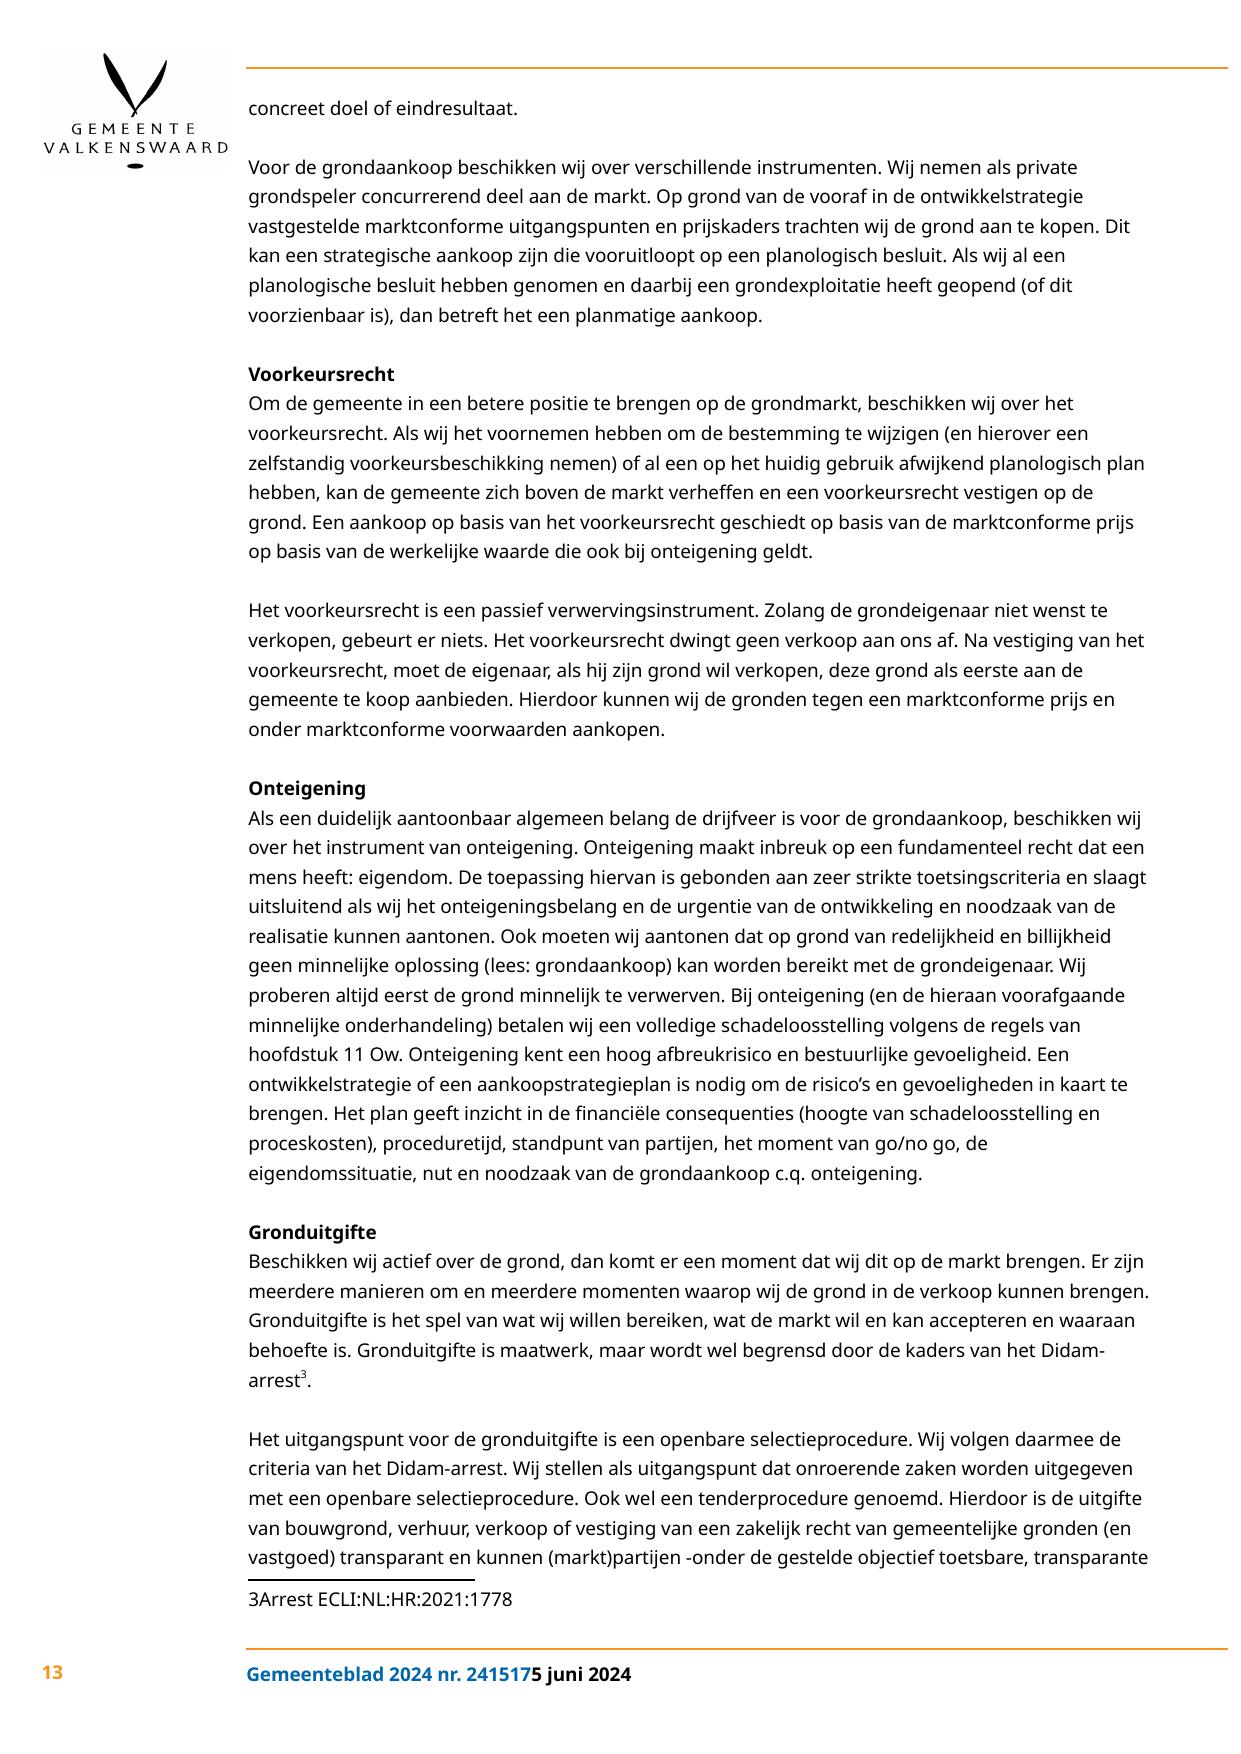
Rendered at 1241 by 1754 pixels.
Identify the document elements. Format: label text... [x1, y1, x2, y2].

text Het uitgangspunt voor de gronduitgifte is een openbare selectieprocedure. Wij volgen daarmee de criteria van het Didam-arrest. Wij stellen als uitgangspunt dat onroerende zaken worden uitgegeven met een openbare selectieprocedure. Ook wel een tenderprocedure genoemd. Hierdoor is de uitgifte van bouwgrond, verhuur, verkoop of vestiging van een zakelijk recht van gemeentelijke gronden (en vastgoed) transparant en kunnen (markt)partijen -onder de gestelde objectief toetsbare, transparante [248, 1426, 1152, 1570]
text Om de gemeente in een betere positie te brengen op de grondmarkt, beschikken wij over het voorkeursrecht. Als wij het voornemen hebben om de bestemming te wijzigen (en hierover een zelfstandig voorkeursbeschikking nemen) of al een op het huidig gebruik afwijkend planologisch plan hebben, kan de gemeente zich boven de markt verheffen en een voorkeursrecht vestigen op de grond. Een aankoop op basis van het voorkeursrecht geschiedt op basis van de marktconforme prijs op basis van de werkelijke waarde die ook bij onteigening geldt. [248, 391, 1152, 564]
text Voorkeursrecht [248, 361, 1152, 387]
text Beschikken wij actief over de grond, dan komt er een moment dat wij dit op de markt brengen. Er zijn meerdere manieren om en meerdere momenten waarop wij de grond in de verkoop kunnen brengen. Gronduitgifte is het spel van wat wij willen bereiken, wat de markt wil en kan accepteren en waaraan behoefte is. Gronduitgifte is maatwerk, maar wordt wel begrensd door de kaders van het Didam-arrest. [248, 1248, 1152, 1393]
text Voor de grondaankoop beschikken wij over verschillende instrumenten. Wij nemen als private grondspeler concurrerend deel aan de markt. Op grond van de vooraf in de ontwikkelstrategie vastgestelde marktconforme uitgangspunten en prijskaders trachten wij de grond aan te kopen. Dit kan een strategische aankoop zijn die vooruitloopt op een planologisch besluit. Als wij al een planologische besluit hebben genomen en daarbij een grondexploitatie heeft geopend (of dit voorzienbaar is), dan betreft het een planmatige aankoop. [248, 154, 1152, 328]
picture [41, 47, 231, 172]
text Onteigening [248, 775, 1152, 801]
text concreet doel of eindresultaat. [248, 95, 1152, 121]
text Als een duidelijk aantoonbaar algemeen belang de drijfveer is voor de grondaankoop, beschikken wij over het instrument van onteigening. Onteigening maakt inbreuk op een fundamenteel recht dat een mens heeft: eigendom. De toepassing hiervan is gebonden aan zeer strikte toetsingscriteria en slaagt uitsluitend als wij het onteigeningsbelang en de urgentie van de ontwikkeling en noodzaak van de realisatie kunnen aantonen. Ook moeten wij aantonen dat op grond van redelijkheid en billijkheid geen minnelijke oplossing (lees: grondaankoop) kan worden bereikt met de grondeigenaar. Wij proberen altijd eerst de grond minnelijk te verwerven. Bij onteigening (en de hieraan voorafgaande minnelijke onderhandeling) betalen wij een volledige schadeloosstelling volgens de regels van hoofdstuk 11 Ow. Onteigening kent een hoog afbreukrisico en bestuurlijke gevoeligheid. Een ontwikkelstrategie of een aankoopstrategieplan is nodig om de risico’s en gevoeligheden in kaart te brengen. Het plan geeft inzicht in de financiële consequenties (hoogte van schadeloosstelling en proceskosten), proceduretijd, standpunt van partijen, het moment van go/no go, de eigendomssituatie, nut en noodzaak van de grondaankoop c.q. onteigening. [248, 805, 1152, 1186]
text Het voorkeursrecht is een passief verwervingsinstrument. Zolang de grondeigenaar niet wenst te verkopen, gebeurt er niets. Het voorkeursrecht dwingt geen verkoop aan ons af. Na vestiging van het voorkeursrecht, moet de eigenaar, als hij zijn grond wil verkopen, deze grond als eerste aan de gemeente te koop aanbieden. Hierdoor kunnen wij de gronden tegen een marktconforme prijs en onder marktconforme voorwaarden aankopen. [248, 598, 1152, 742]
text Arrest ECLI:NL:HR:2021:1778 [248, 1586, 1152, 1612]
text Gronduitgifte [248, 1219, 1152, 1245]
